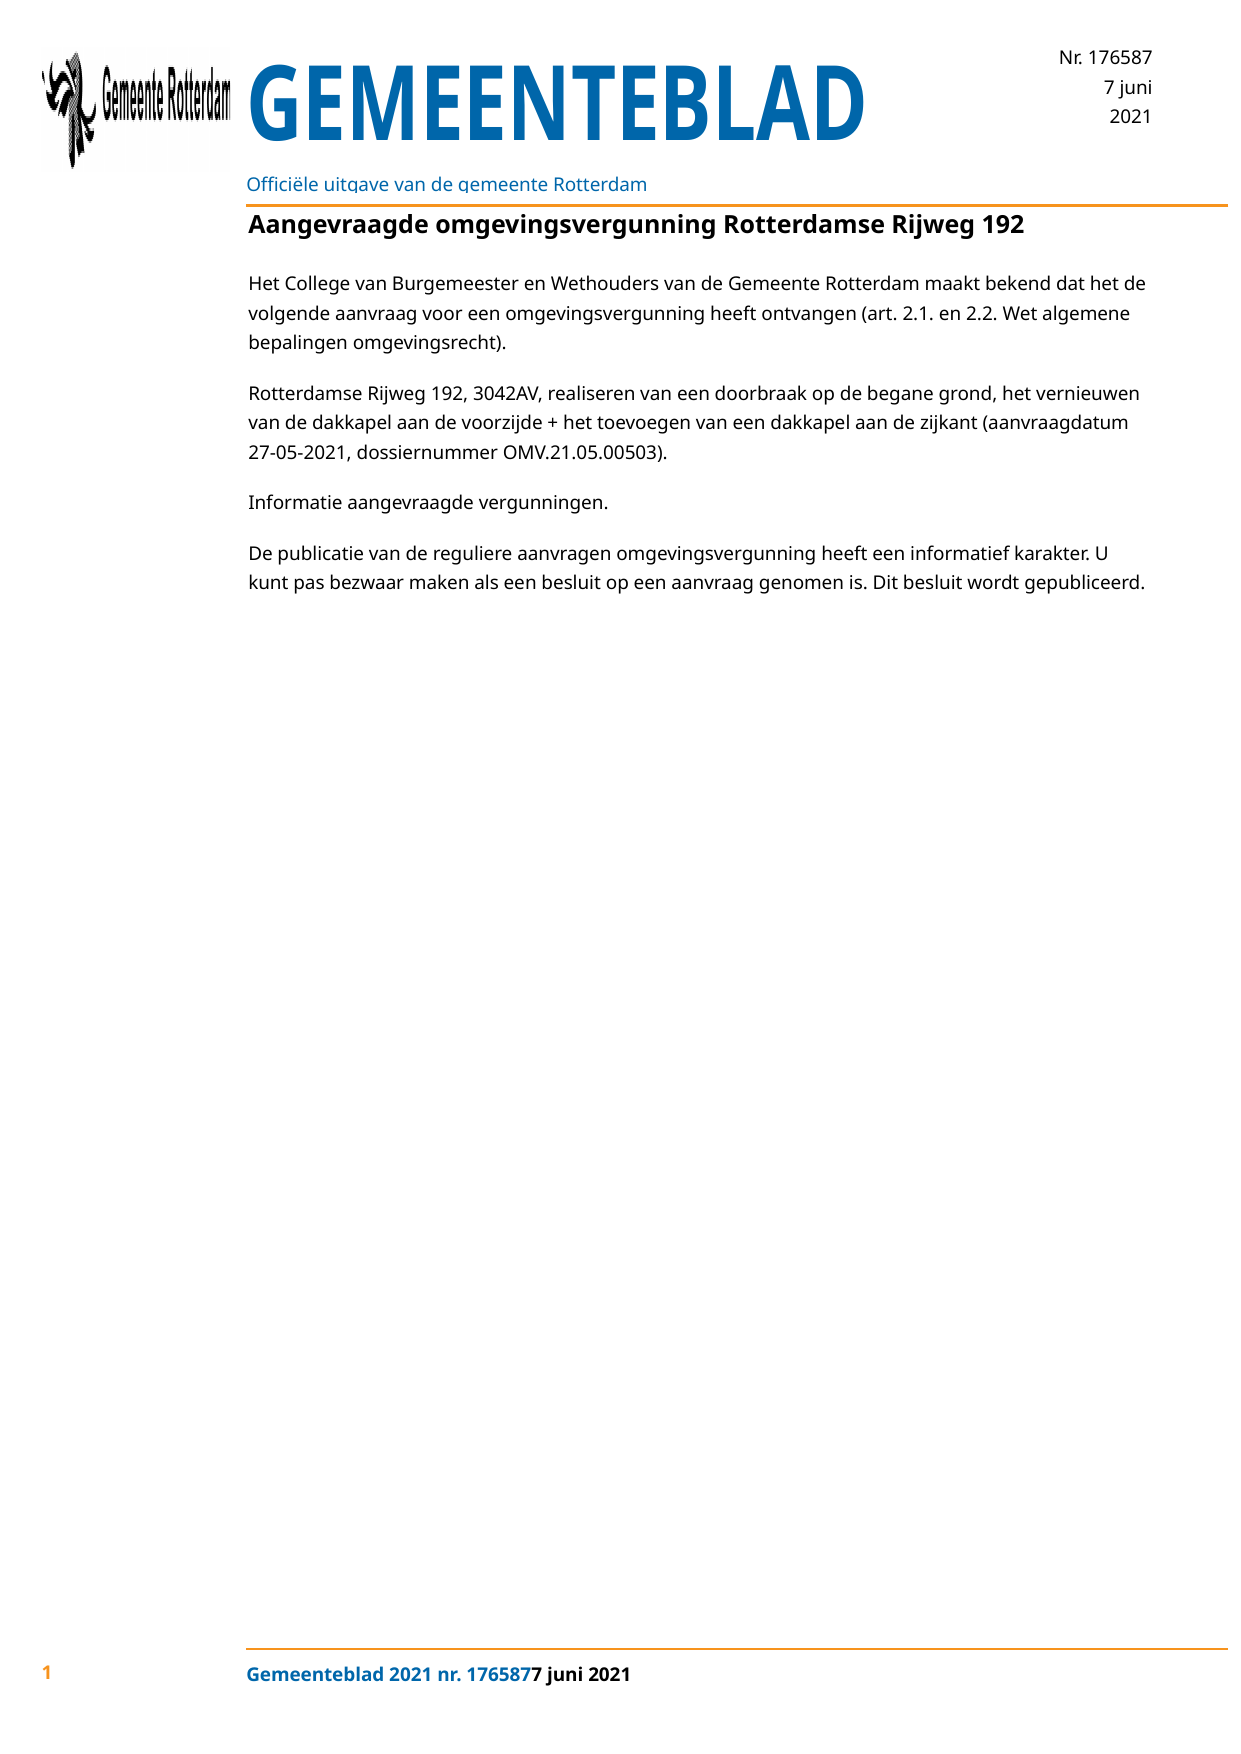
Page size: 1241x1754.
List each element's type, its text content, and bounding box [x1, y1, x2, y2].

picture [41, 47, 231, 172]
text Aangevraagde omgevingsvergunning Rotterdamse Rijweg 192 [248, 207, 1152, 241]
text De publicatie van de reguliere aanvragen omgevingsvergunning heeft een informatief karakter. U kunt pas bezwaar maken als een besluit op een aanvraag genomen is. Dit besluit wordt gepubliceerd. [248, 540, 1152, 595]
text Informatie aangevraagde vergunningen. [248, 489, 1152, 515]
text Het College van Burgemeester en Wethouders van de Gemeente Rotterdam maakt bekend dat het de volgende aanvraag voor een omgevingsvergunning heeft ontvangen (art. 2.1. en 2.2. Wet algemene bepalingen omgevingsrecht). [248, 270, 1152, 355]
text Rotterdamse Rijweg 192, 3042AV, realiseren van een doorbraak op de begane grond, het vernieuwen van de dakkapel aan de voorzijde + het toevoegen van een dakkapel aan de zijkant (aanvraagdatum 27-05-2021, dossiernummer OMV.21.05.00503). [248, 380, 1152, 465]
